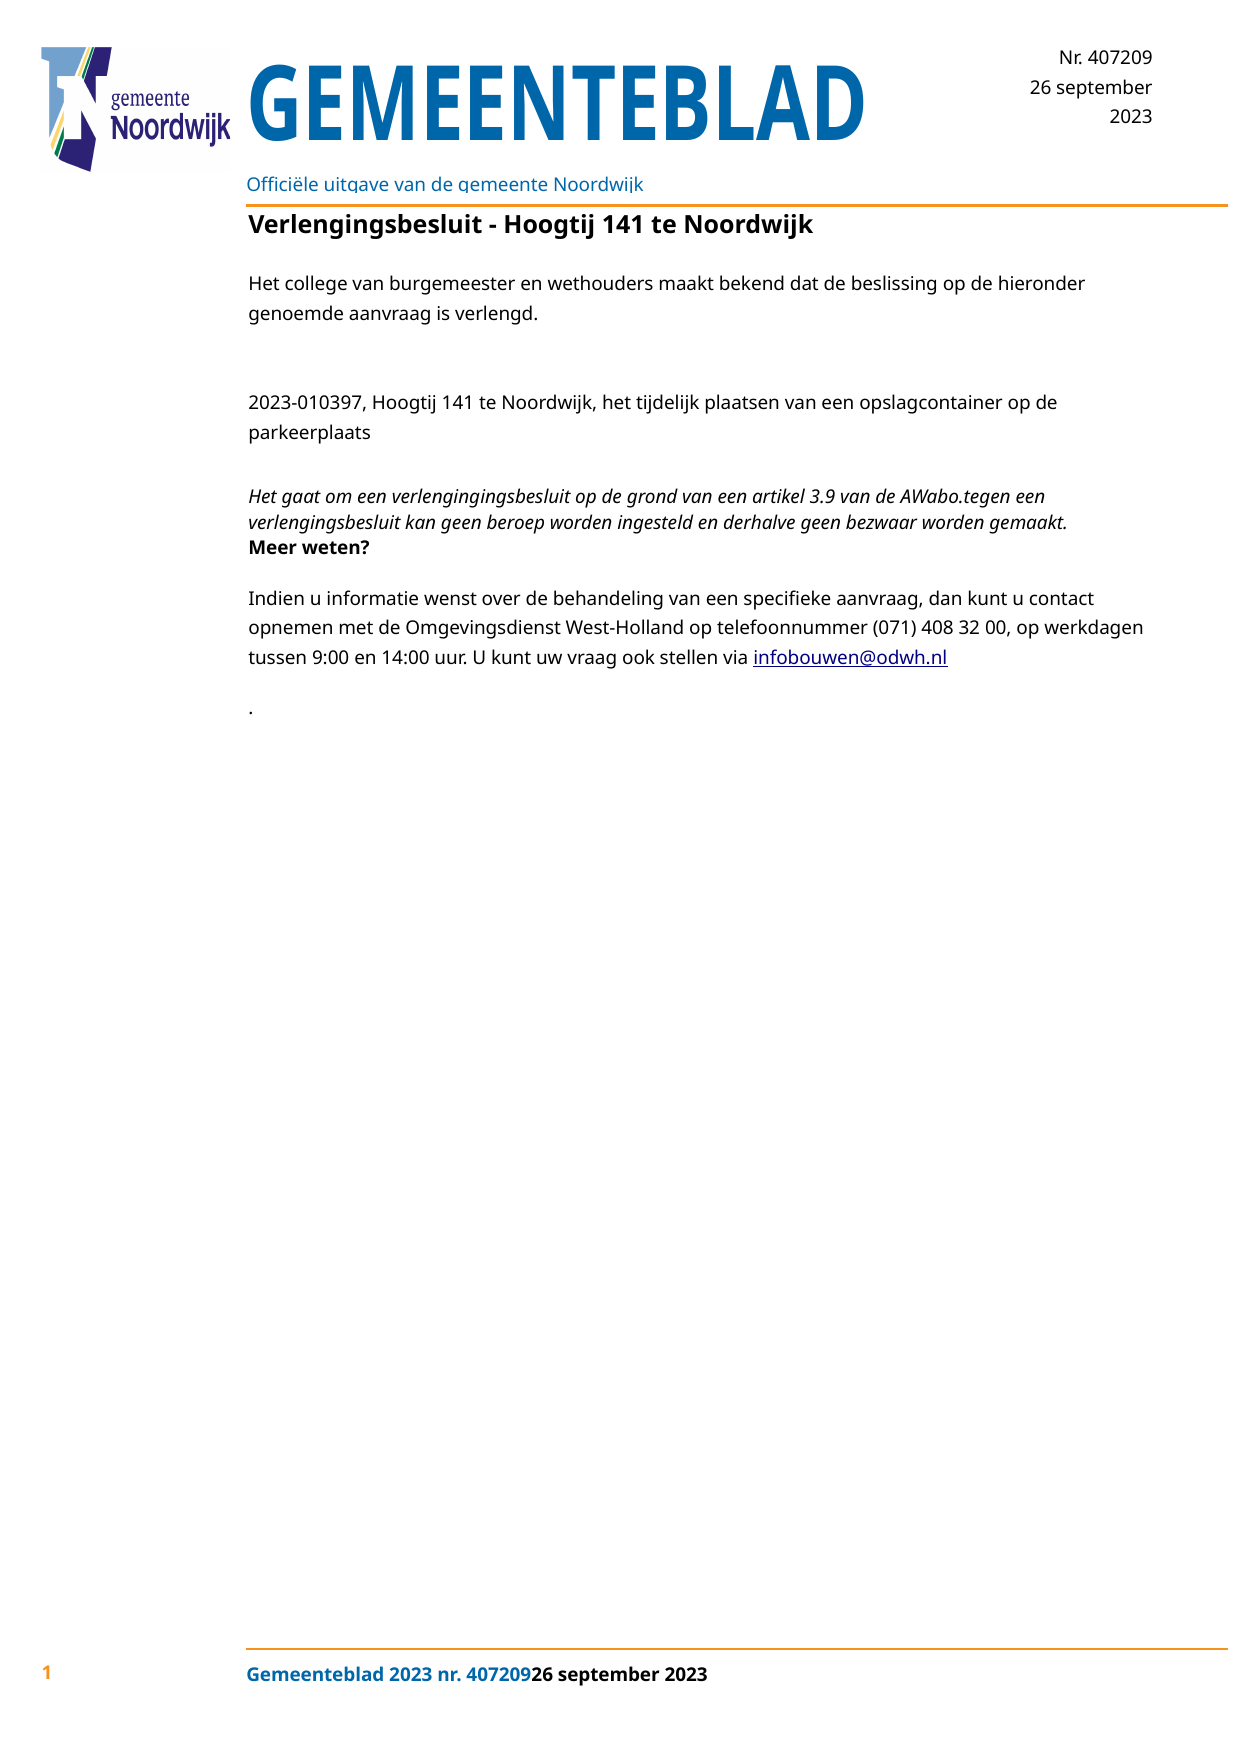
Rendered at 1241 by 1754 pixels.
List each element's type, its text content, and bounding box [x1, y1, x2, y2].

picture [41, 47, 231, 172]
text . [248, 694, 1152, 720]
text Het college van burgemeester en wethouders maakt bekend dat de beslissing op de hieronder genoemde aanvraag is verlengd. [248, 270, 1152, 326]
text Het gaat om een verlengingingsbesluit op de grond van een artikel 3.9 van de AWabo.tegen een verlengingsbesluit kan geen beroep worden ingesteld en derhalve geen bezwaar worden gemaakt. [248, 483, 1152, 534]
text Indien u informatie wenst over de behandeling van een specifieke aanvraag, dan kunt u contact opnemen met de Omgevingsdienst West-Holland op telefoonnummer (071) 408 32 00, op werkdagen tussen 9:00 en 14:00 uur. U kunt uw vraag ook stellen via infobouwen@odwh.nl [248, 585, 1152, 670]
text Verlengingsbesluit - Hoogtij 141 te Noordwijk [248, 207, 1152, 241]
text Meer weten? [248, 534, 1152, 560]
text 2023-010397, Hoogtij 141 te Noordwijk, het tijdelijk plaatsen van een opslagcontainer op de parkeerplaats [248, 389, 1152, 445]
